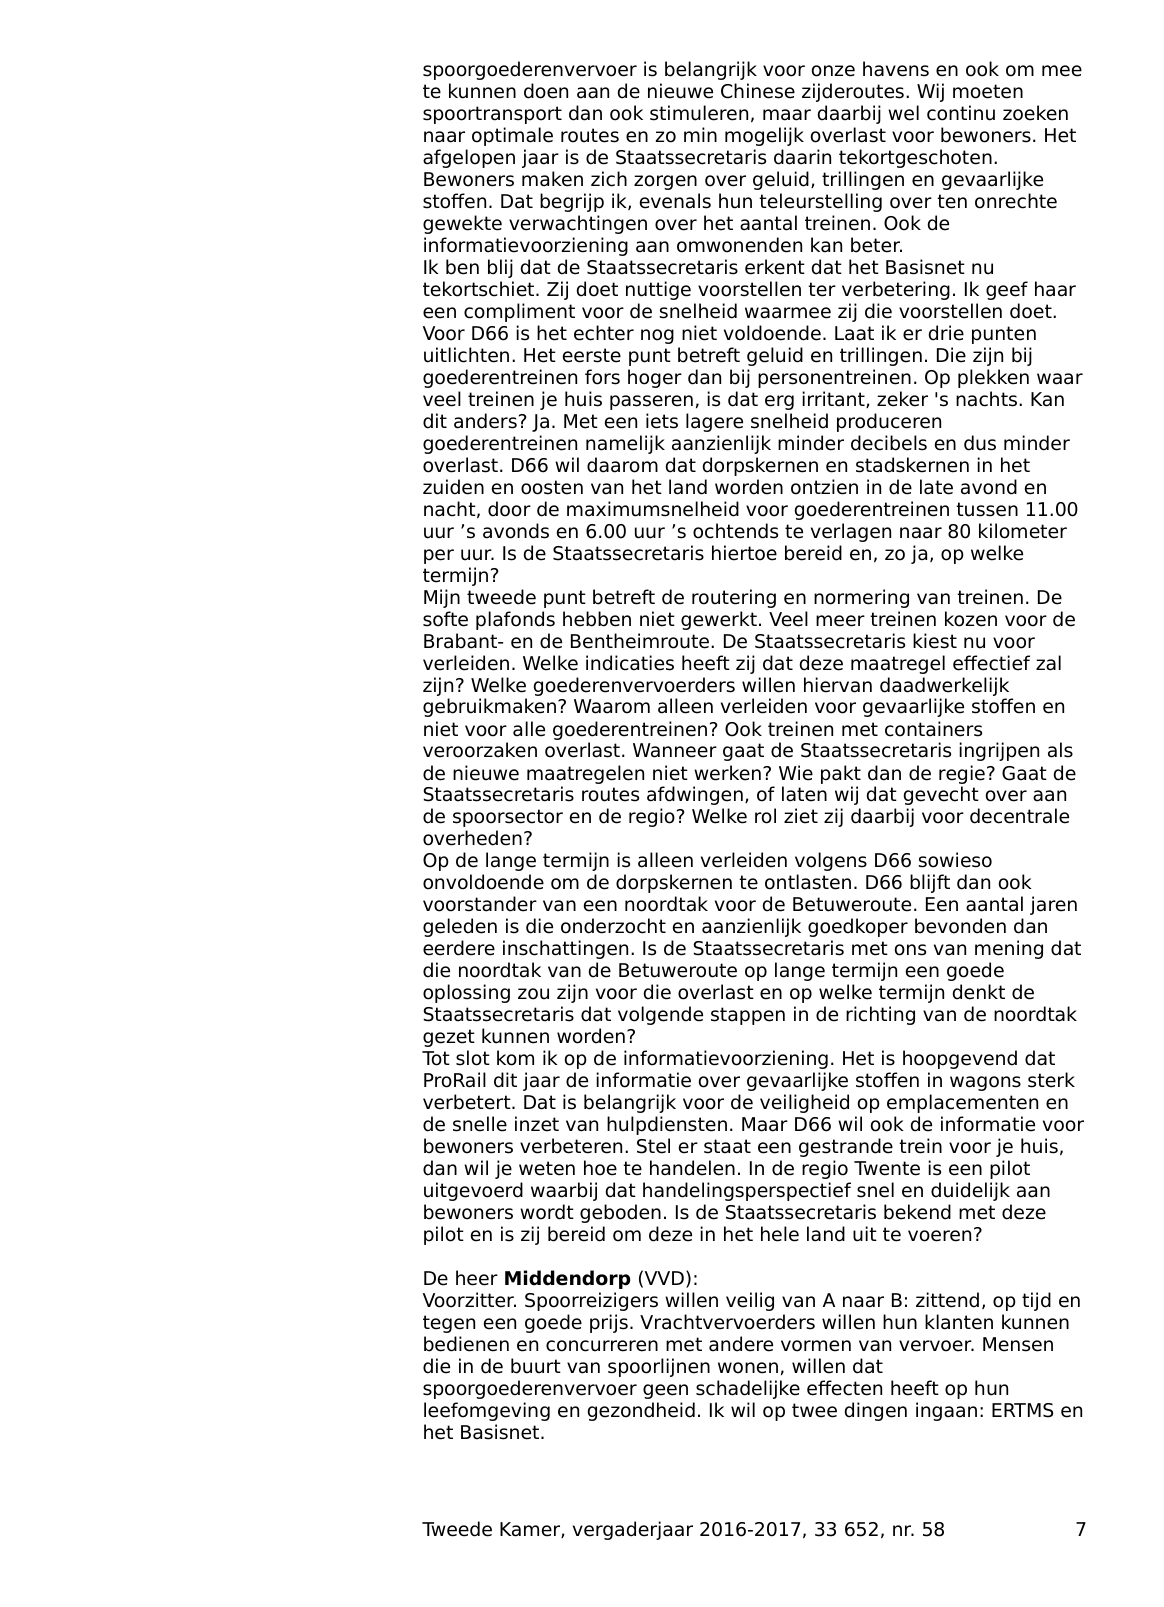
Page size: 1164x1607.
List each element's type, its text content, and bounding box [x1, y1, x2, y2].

text spoorgoederenvervoer is belangrijk voor onze havens en ook om mee te kunnen doen aan de nieuwe Chinese zijderoutes. Wij moeten spoortransport dan ook stimuleren, maar daarbij wel continu zoeken naar optimale routes en zo min mogelijk overlast voor bewoners. Het afgelopen jaar is de Staatssecretaris daarin tekortgeschoten. Bewoners maken zich zorgen over geluid, trillingen en gevaarlijke stoffen. Dat begrijp ik, evenals hun teleurstelling over ten onrechte gewekte verwachtingen over het aantal treinen. Ook de informatievoorziening aan omwonenden kan beter. [422, 59, 1087, 257]
text Op de lange termijn is alleen verleiden volgens D66 sowieso onvoldoende om de dorpskernen te ontlasten. D66 blijft dan ook voorstander van een noordtak voor de Betuweroute. Een aantal jaren geleden is die onderzocht en aanzienlijk goedkoper bevonden dan eerdere inschattingen. Is de Staatssecretaris met ons van mening dat die noordtak van de Betuweroute op lange termijn een goede oplossing zou zijn voor die overlast en op welke termijn denkt de Staatssecretaris dat volgende stappen in de richting van de noordtak gezet kunnen worden? [422, 850, 1087, 1048]
text Tot slot kom ik op de informatievoorziening. Het is hoopgevend dat ProRail dit jaar de informatie over gevaarlijke stoffen in wagons sterk verbetert. Dat is belangrijk voor de veiligheid op emplacementen en de snelle inzet van hulpdiensten. Maar D66 wil ook de informatie voor bewoners verbeteren. Stel er staat een gestrande trein voor je huis, dan wil je weten hoe te handelen. In de regio Twente is een pilot uitgevoerd waarbij dat handelingsperspectief snel en duidelijk aan bewoners wordt geboden. Is de Staatssecretaris bekend met deze pilot en is zij bereid om deze in het hele land uit te voeren? [422, 1048, 1087, 1246]
text Ik ben blij dat de Staatssecretaris erkent dat het Basisnet nu tekortschiet. Zij doet nuttige voorstellen ter verbetering. Ik geef haar een compliment voor de snelheid waarmee zij die voorstellen doet. Voor D66 is het echter nog niet voldoende. Laat ik er drie punten uitlichten. Het eerste punt betreft geluid en trillingen. Die zijn bij goederentreinen fors hoger dan bij personentreinen. Op plekken waar veel treinen je huis passeren, is dat erg irritant, zeker 's nachts. Kan dit anders? Ja. Met een iets lagere snelheid produceren goederentreinen namelijk aanzienlijk minder decibels en dus minder overlast. D66 wil daarom dat dorpskernen en stadskernen in het zuiden en oosten van het land worden ontzien in de late avond en nacht, door de maximumsnelheid voor goederentreinen tussen 11.00 uur ’s avonds en 6.00 uur ’s ochtends te verlagen naar 80 kilometer per uur. Is de Staatssecretaris hiertoe bereid en, zo ja, op welke termijn? [422, 257, 1087, 587]
text Mijn tweede punt betreft de routering en normering van treinen. De softe plafonds hebben niet gewerkt. Veel meer treinen kozen voor de Brabant- en de Bentheimroute. De Staatssecretaris kiest nu voor verleiden. Welke indicaties heeft zij dat deze maatregel effectief zal zijn? Welke goederenvervoerders willen hiervan daadwerkelijk gebruikmaken? Waarom alleen verleiden voor gevaarlijke stoffen en niet voor alle goederentreinen? Ook treinen met containers veroorzaken overlast. Wanneer gaat de Staatssecretaris ingrijpen als de nieuwe maatregelen niet werken? Wie pakt dan de regie? Gaat de Staatssecretaris routes afdwingen, of laten wij dat gevecht over aan de spoorsector en de regio? Welke rol ziet zij daarbij voor decentrale overheden? [422, 587, 1087, 850]
text De heer Middendorp (VVD): [422, 1268, 1087, 1290]
text Voorzitter. Spoorreizigers willen veilig van A naar B: zittend, op tijd en tegen een goede prijs. Vrachtvervoerders willen hun klanten kunnen bedienen en concurreren met andere vormen van vervoer. Mensen die in de buurt van spoorlijnen wonen, willen dat spoorgoederenvervoer geen schadelijke effecten heeft op hun leefomgeving en gezondheid. Ik wil op twee dingen ingaan: ERTMS en het Basisnet. [422, 1290, 1087, 1444]
